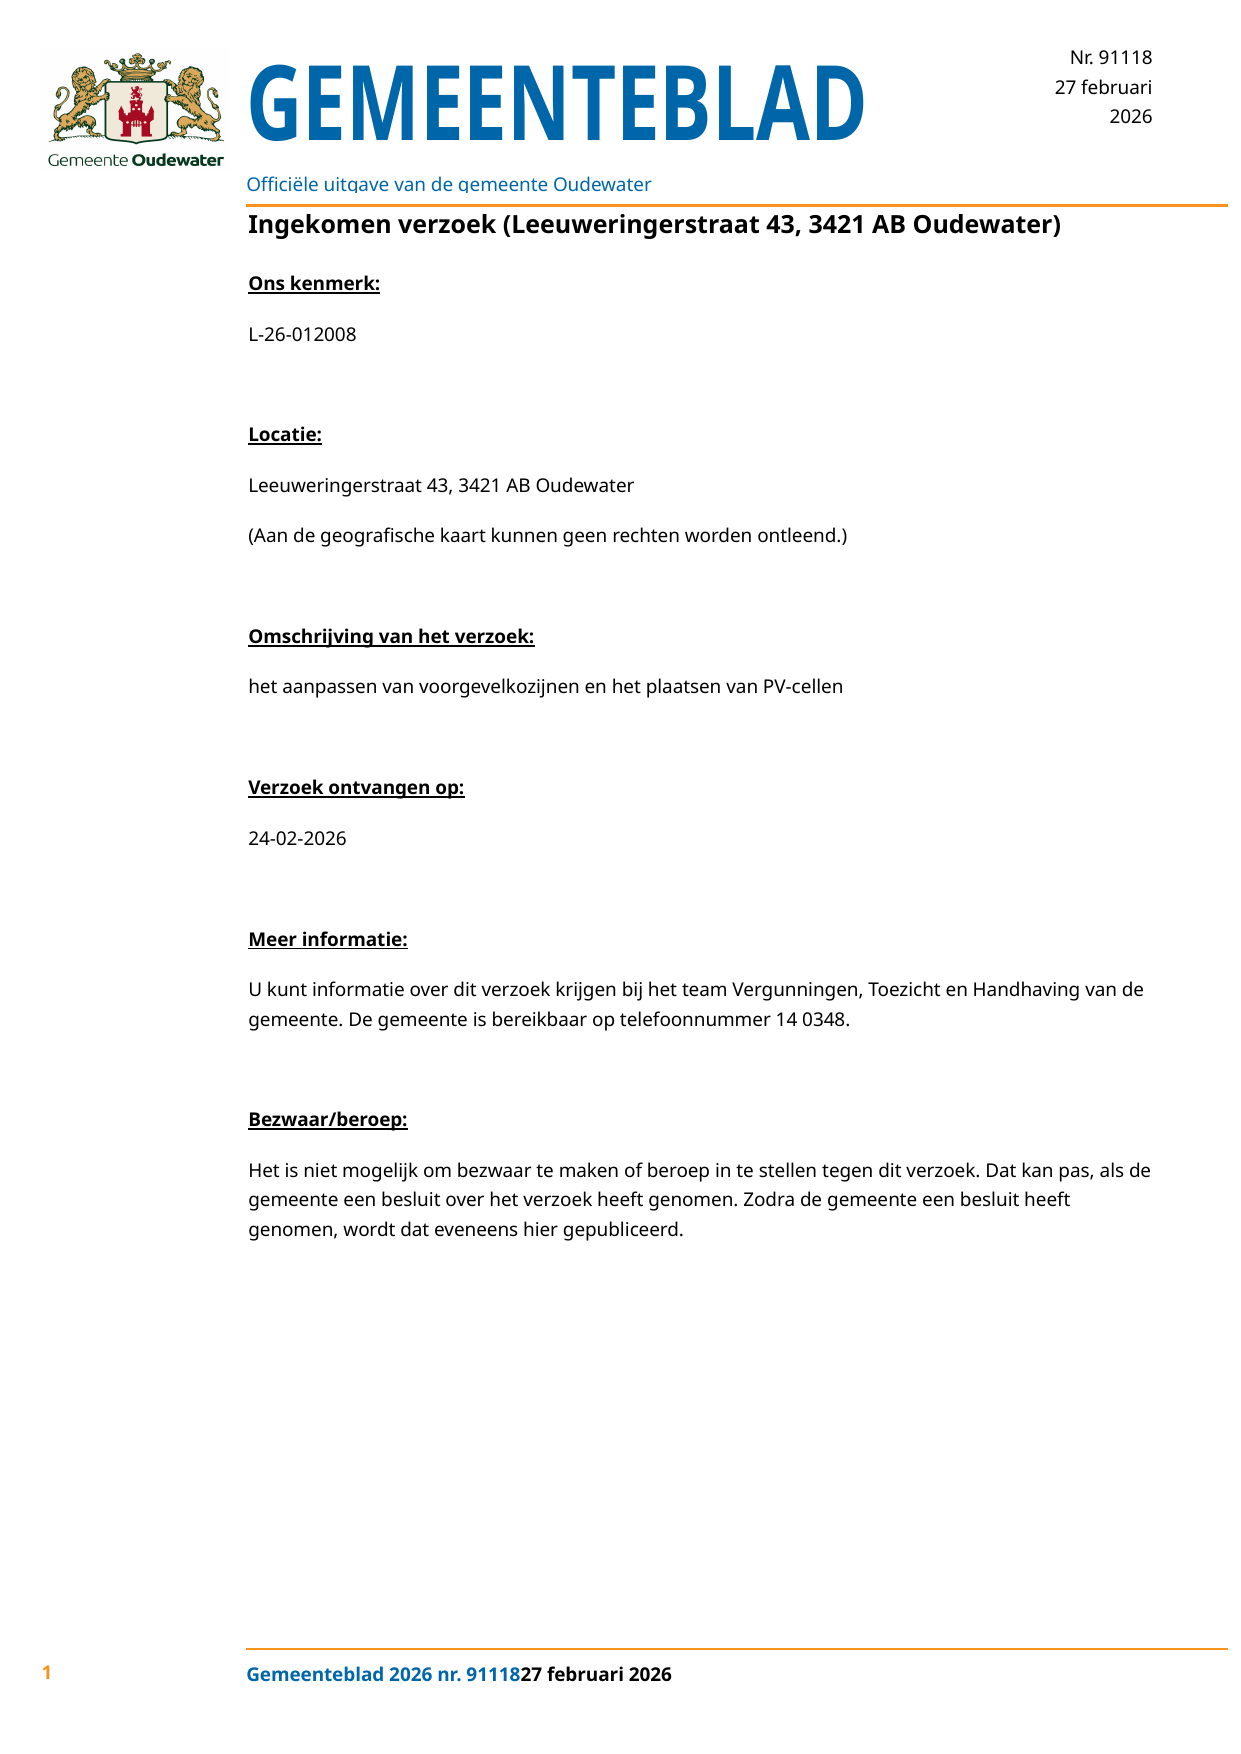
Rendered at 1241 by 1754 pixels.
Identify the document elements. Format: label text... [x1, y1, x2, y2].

text (Aan de geografische kaart kunnen geen rechten worden ontleend.) [248, 522, 1152, 548]
text Verzoek ontvangen op: [248, 774, 1152, 800]
text Omschrijving van het verzoek: [248, 623, 1152, 649]
text Het is niet mogelijk om bezwaar te maken of beroep in te stellen tegen dit verzoek. Dat kan pas, als de gemeente een besluit over het verzoek heeft genomen. Zodra de gemeente een besluit heeft genomen, wordt dat eveneens hier gepubliceerd. [248, 1157, 1152, 1242]
text Leeuweringerstraat 43, 3421 AB Oudewater [248, 472, 1152, 498]
text Bezwaar/beroep: [248, 1107, 1152, 1132]
text Meer informatie: [248, 926, 1152, 951]
text L-26-012008 [248, 321, 1152, 346]
picture [41, 47, 231, 172]
text 24-02-2026 [248, 825, 1152, 851]
text Ingekomen verzoek (Leeuweringerstraat 43, 3421 AB Oudewater) [248, 207, 1152, 241]
text U kunt informatie over dit verzoek krijgen bij het team Vergunningen, Toezicht en Handhaving van de gemeente. De gemeente is bereikbaar op telefoonnummer 14 0348. [248, 976, 1152, 1031]
text Locatie: [248, 422, 1152, 447]
text het aanpassen van voorgevelkozijnen en het plaatsen van PV-cellen [248, 674, 1152, 699]
text Ons kenmerk: [248, 270, 1152, 296]
